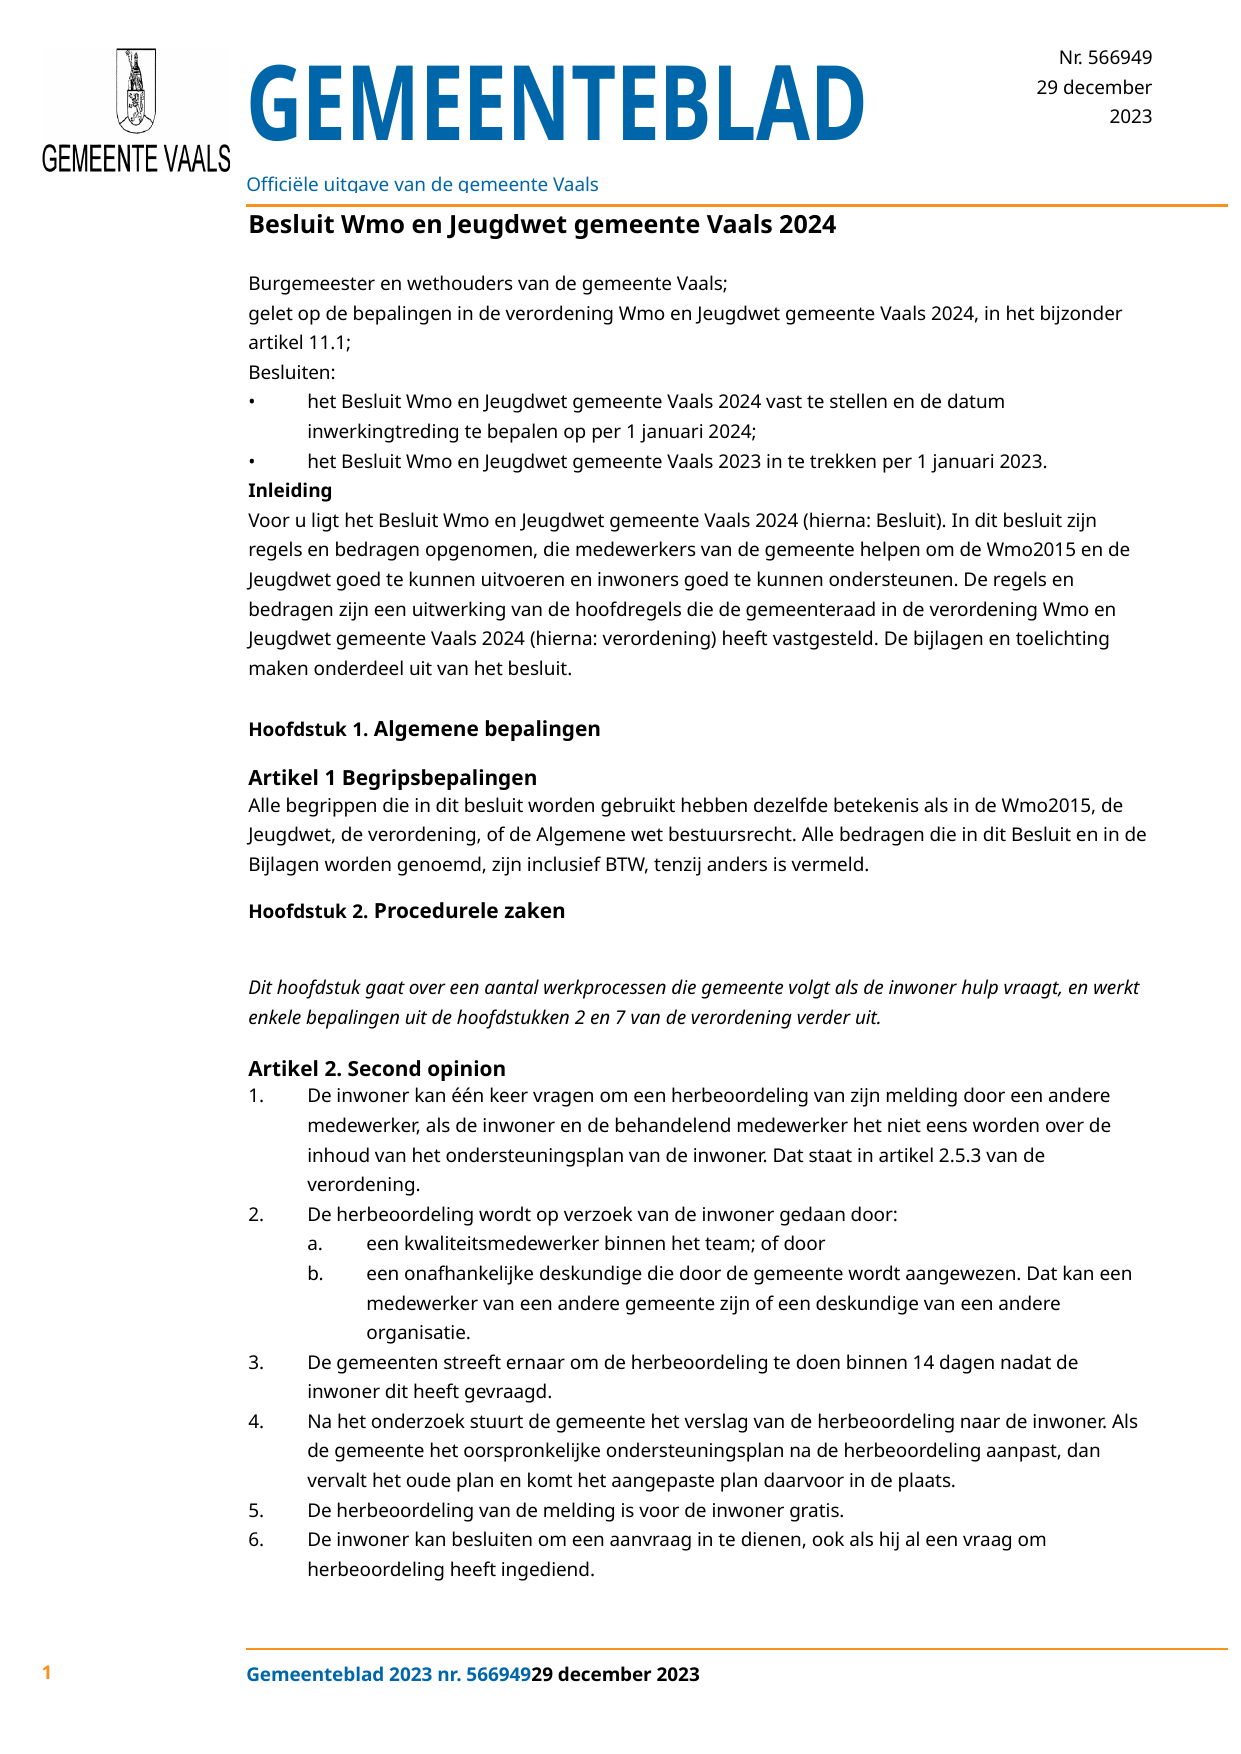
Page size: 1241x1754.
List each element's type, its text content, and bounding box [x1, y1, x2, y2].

text Artikel 1 Begripsbepalingen [248, 763, 1152, 792]
text Alle begrippen die in dit besluit worden gebruikt hebben dezelfde betekenis als in de Wmo2015, de Jeugdwet, de verordening, of de Algemene wet bestuursrecht. Alle bedragen die in dit Besluit en in de Bijlagen worden genoemd, zijn inclusief BTW, tenzij anders is vermeld. [248, 792, 1152, 877]
text Artikel 2. Second opinion [248, 1054, 1152, 1083]
list het Besluit Wmo en Jeugdwet gemeente Vaals 2024 vast te stellen en de datum inwerkingtreding te bepalen op per 1 januari 2024; [248, 389, 1152, 444]
list Na het onderzoek stuurt de gemeente het verslag van de herbeoordeling naar de inwoner. Als de gemeente het oorspronkelijke ondersteuningsplan na de herbeoordeling aanpast, dan vervalt het oude plan en komt het aangepaste plan daarvoor in de plaats. [248, 1408, 1152, 1493]
list het Besluit Wmo en Jeugdwet gemeente Vaals 2023 in te trekken per 1 januari 2023. [248, 448, 1152, 473]
text Burgemeester en wethouders van de gemeente Vaals; [248, 270, 1152, 296]
list een onafhankelijke deskundige die door de gemeente wordt aangewezen. Dat kan een medewerker van een andere gemeente zijn of een deskundige van een andere organisatie. [307, 1260, 1152, 1345]
text Dit hoofdstuk gaat over een aantal werkprocessen die gemeente volgt als de inwoner hulp vraagt, en werkt enkele bepalingen uit de hoofdstukken 2 en 7 van de verordening verder uit. [248, 974, 1152, 1029]
list De inwoner kan besluiten om een aanvraag in te dienen, ook als hij al een vraag om herbeoordeling heeft ingediend. [248, 1526, 1152, 1582]
text Besluit Wmo en Jeugdwet gemeente Vaals 2024 [248, 207, 1152, 241]
text Hoofdstuk 2. Procedurele zaken [248, 897, 1152, 925]
list een kwaliteitsmedewerker binnen het team; of door [307, 1231, 1152, 1256]
list De herbeoordeling wordt op verzoek van de inwoner gedaan door: [248, 1201, 1152, 1227]
text Voor u ligt het Besluit Wmo en Jeugdwet gemeente Vaals 2024 (hierna: Besluit). In dit besluit zijn regels en bedragen opgenomen, die medewerkers van de gemeente helpen om de Wmo2015 en de Jeugdwet goed te kunnen uitvoeren en inwoners goed te kunnen ondersteunen. De regels en bedragen zijn een uitwerking van de hoofdregels die de gemeenteraad in de verordening Wmo en Jeugdwet gemeente Vaals 2024 (hierna: verordening) heeft vastgesteld. De bijlagen en toelichting maken onderdeel uit van het besluit. [248, 507, 1152, 681]
list De herbeoordeling van de melding is voor de inwoner gratis. [248, 1497, 1152, 1523]
picture [41, 47, 231, 172]
text Besluiten: [248, 359, 1152, 385]
text Hoofdstuk 1. Algemene bepalingen [248, 714, 1152, 742]
text Inleiding [248, 477, 1152, 503]
list De gemeenten streeft ernaar om de herbeoordeling te doen binnen 14 dagen nadat de inwoner dit heeft gevraagd. [248, 1349, 1152, 1404]
list De inwoner kan één keer vragen om een herbeoordeling van zijn melding door een andere medewerker, als de inwoner en de behandelend medewerker het niet eens worden over de inhoud van het ondersteuningsplan van de inwoner. Dat staat in artikel 2.5.3 van de verordening. [248, 1083, 1152, 1197]
text gelet op de bepalingen in de verordening Wmo en Jeugdwet gemeente Vaals 2024, in het bijzonder artikel 11.1; [248, 300, 1152, 355]
